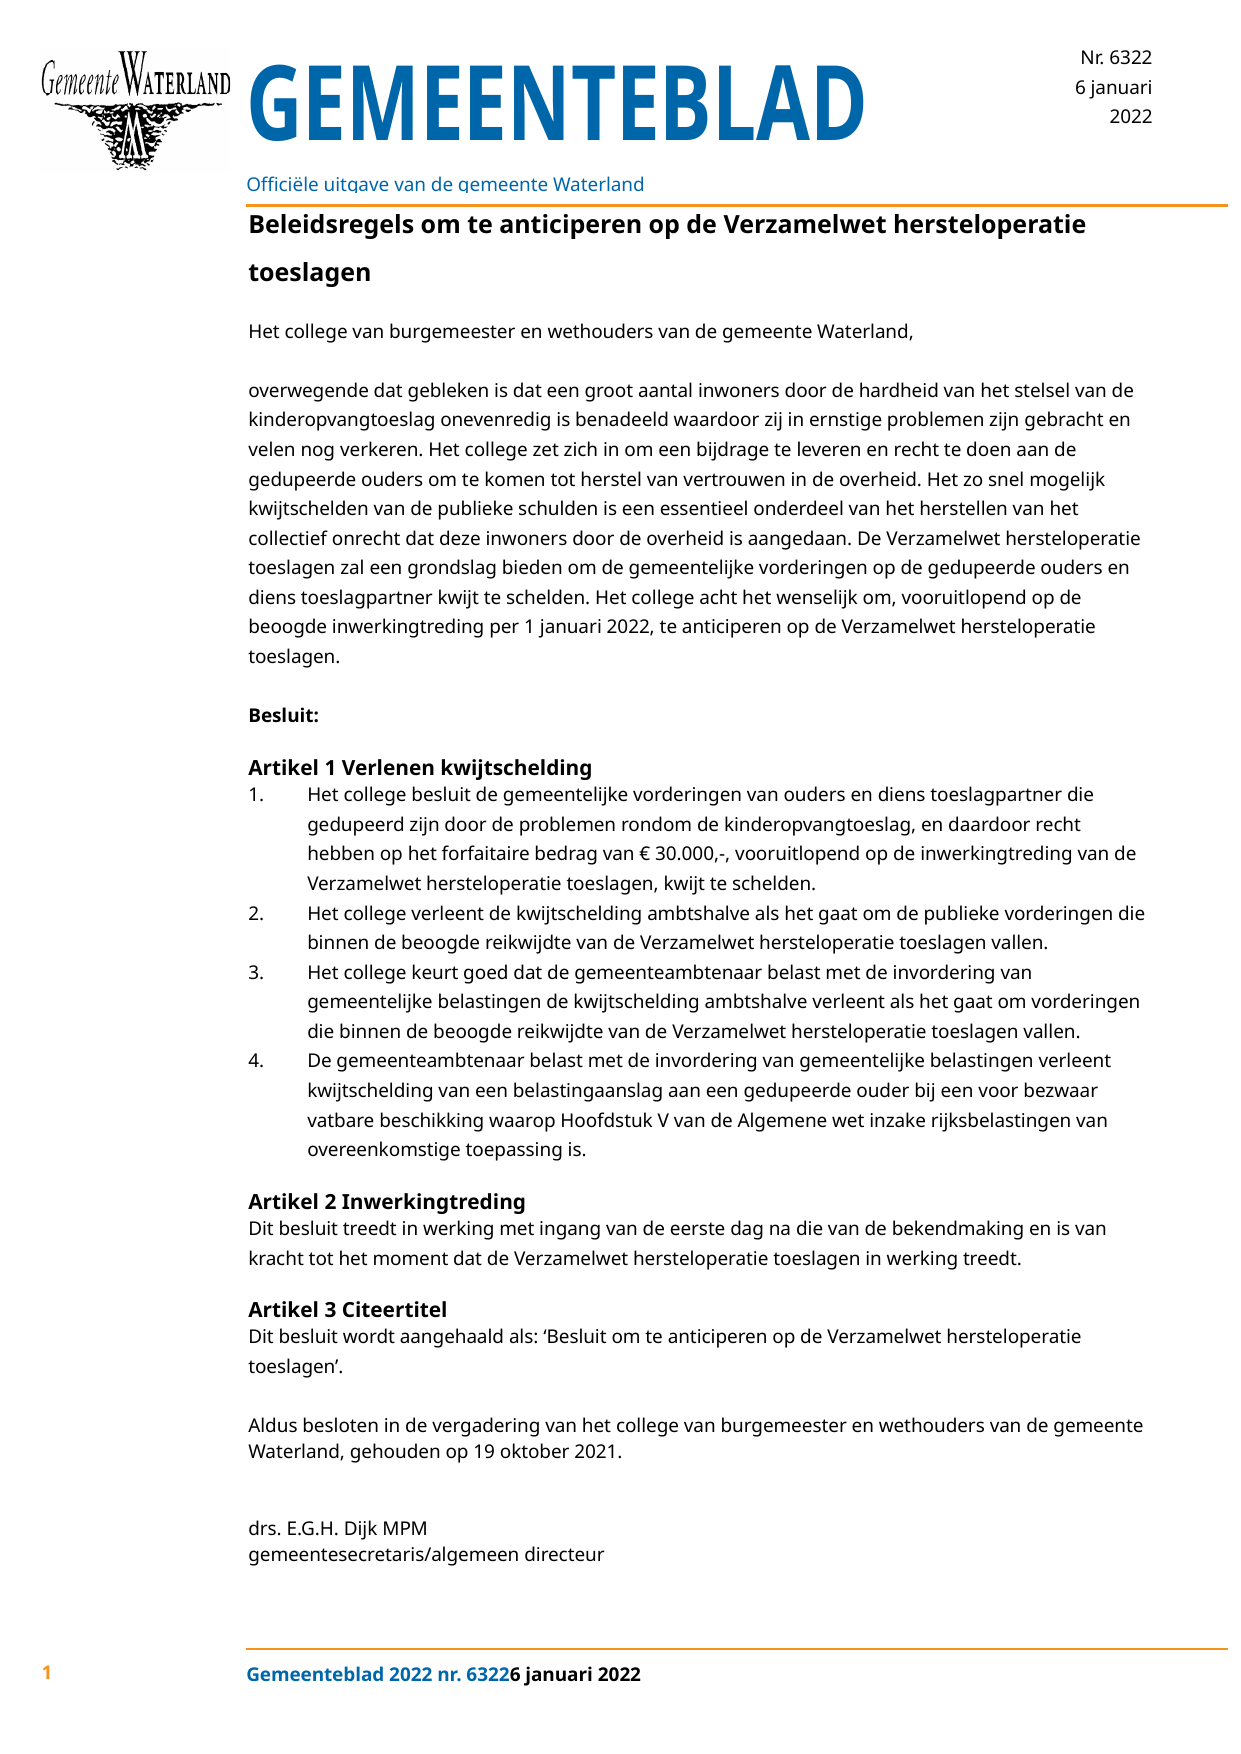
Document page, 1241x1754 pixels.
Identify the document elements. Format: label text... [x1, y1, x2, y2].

list De gemeenteambtenaar belast met de invordering van gemeentelijke belastingen verleent kwijtschelding van een belastingaanslag aan een gedupeerde ouder bij een voor bezwaar vatbare beschikking waarop Hoofdstuk V van de Algemene wet inzake rijksbelastingen van overeenkomstige toepassing is. [248, 1048, 1152, 1162]
text overwegende dat gebleken is dat een groot aantal inwoners door de hardheid van het stelsel van de kinderopvangtoeslag onevenredig is benadeeld waardoor zij in ernstige problemen zijn gebracht en velen nog verkeren. Het college zet zich in om een bijdrage te leveren en recht te doen aan de gedupeerde ouders om te komen tot herstel van vertrouwen in de overheid. Het zo snel mogelijk kwijtschelden van de publieke schulden is een essentieel onderdeel van het herstellen van het collectief onrecht dat deze inwoners door de overheid is aangedaan. De Verzamelwet hersteloperatie toeslagen zal een grondslag bieden om de gemeentelijke vorderingen op de gedupeerde ouders en diens toeslagpartner kwijt te schelden. Het college acht het wenselijk om, vooruitlopend op de beoogde inwerkingtreding per 1 januari 2022, te anticiperen op de Verzamelwet hersteloperatie toeslagen. [248, 377, 1152, 669]
text Artikel 1 Verlenen kwijtschelding [248, 753, 1152, 781]
text Het college van burgemeester en wethouders van de gemeente Waterland, [248, 318, 1152, 344]
text Besluit: [248, 702, 1152, 728]
picture [41, 47, 231, 172]
list Het college verleent de kwijtschelding ambtshalve als het gaat om de publieke vorderingen die binnen de beoogde reikwijdte van de Verzamelwet hersteloperatie toeslagen vallen. [248, 900, 1152, 955]
text Dit besluit wordt aangehaald als: ‘Besluit om te anticiperen op de Verzamelwet hersteloperatie toeslagen’. [248, 1324, 1152, 1379]
text Artikel 2 Inwerkingtreding [248, 1187, 1152, 1215]
text Beleidsregels om te anticiperen op de Verzamelwet hersteloperatie toeslagen [248, 207, 1152, 288]
text Aldus besloten in de vergadering van het college van burgemeester en wethouders van de gemeente Waterland, gehouden op 19 oktober 2021. [248, 1412, 1152, 1464]
list Het college besluit de gemeentelijke vorderingen van ouders en diens toeslagpartner die gedupeerd zijn door de problemen rondom de kinderopvangtoeslag, en daardoor recht hebben op het forfaitaire bedrag van € 30.000,-, vooruitlopend op de inwerkingtreding van de Verzamelwet hersteloperatie toeslagen, kwijt te schelden. [248, 781, 1152, 896]
text gemeentesecretaris/algemeen directeur [248, 1541, 1152, 1567]
list Het college keurt goed dat de gemeenteambtenaar belast met de invordering van gemeentelijke belastingen de kwijtschelding ambtshalve verleent als het gaat om vorderingen die binnen de beoogde reikwijdte van de Verzamelwet hersteloperatie toeslagen vallen. [248, 959, 1152, 1044]
text Artikel 3 Citeertitel [248, 1295, 1152, 1324]
text drs. E.G.H. Dijk MPM [248, 1515, 1152, 1541]
text Dit besluit treedt in werking met ingang van de eerste dag na die van de bekendmaking en is van kracht tot het moment dat de Verzamelwet hersteloperatie toeslagen in werking treedt. [248, 1215, 1152, 1271]
